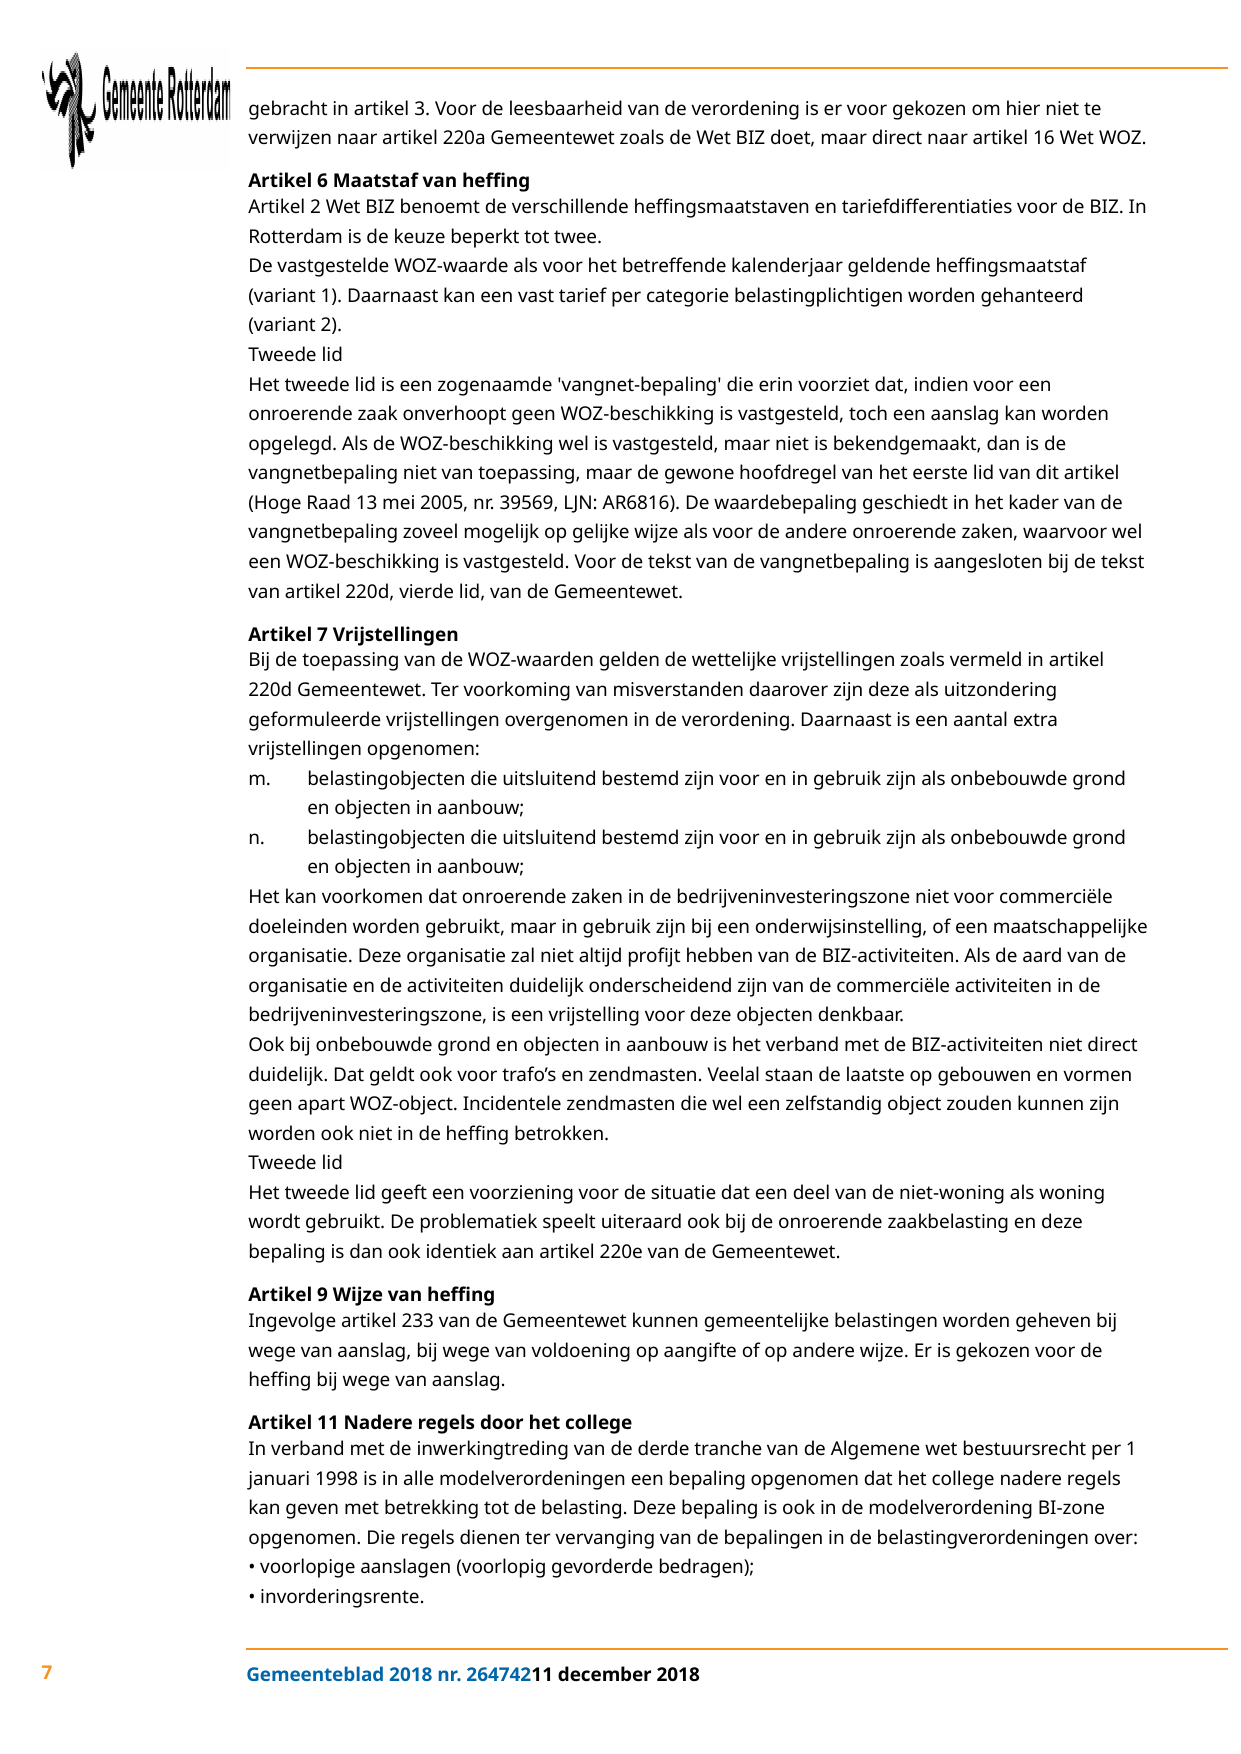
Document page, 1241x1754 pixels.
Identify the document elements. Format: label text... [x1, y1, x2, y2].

text Het tweede lid geeft een voorziening voor de situatie dat een deel van de niet-woning als woning wordt gebruikt. De problematiek speelt uiteraard ook bij de onroerende zaakbelasting en deze bepaling is dan ook identiek aan artikel 220e van de Gemeentewet. [248, 1179, 1152, 1264]
text • invorderingsrente. [248, 1583, 1152, 1609]
text Het tweede lid is een zogenaamde 'vangnet-bepaling' die erin voorziet dat, indien voor een onroerende zaak onverhoopt geen WOZ-beschikking is vastgesteld, toch een aanslag kan worden opgelegd. Als de WOZ-beschikking wel is vastgesteld, maar niet is bekendgemaakt, dan is de vangnetbepaling niet van toepassing, maar de gewone hoofdregel van het eerste lid van dit artikel (Hoge Raad 13 mei 2005, nr. 39569, LJN: AR6816). De waardebepaling geschiedt in het kader van de vangnetbepaling zoveel mogelijk op gelijke wijze als voor de andere onroerende zaken, waarvoor wel een WOZ-beschikking is vastgesteld. Voor de tekst van de vangnetbepaling is aangesloten bij de tekst van artikel 220d, vierde lid, van de Gemeentewet. [248, 371, 1152, 603]
list belastingobjecten die uitsluitend bestemd zijn voor en in gebruik zijn als onbebouwde grond en objecten in aanbouw; [248, 824, 1152, 879]
text De vastgestelde WOZ-waarde als voor het betreffende kalenderjaar geldende heffingsmaatstaf (variant 1). Daarnaast kan een vast tarief per categorie belastingplichtigen worden gehanteerd (variant 2). [248, 252, 1152, 337]
text Artikel 6 Maatstaf van heffing [248, 167, 1152, 193]
text Het kan voorkomen dat onroerende zaken in de bedrijveninvesteringszone niet voor commerciële doeleinden worden gebruikt, maar in gebruik zijn bij een onderwijsinstelling, of een maatschappelijke organisatie. Deze organisatie zal niet altijd profijt hebben van de BIZ-activiteiten. Als de aard van de organisatie en de activiteiten duidelijk onderscheidend zijn van de commerciële activiteiten in de bedrijveninvesteringszone, is een vrijstelling voor deze objecten denkbaar. [248, 883, 1152, 1027]
text In verband met de inwerkingtreding van de derde tranche van de Algemene wet bestuursrecht per 1 januari 1998 is in alle modelverordeningen een bepaling opgenomen dat het college nadere regels kan geven met betrekking tot de belasting. Deze bepaling is ook in de modelverordening BI-zone opgenomen. Die regels dienen ter vervanging van de bepalingen in de belastingverordeningen over: [248, 1435, 1152, 1550]
text Tweede lid [248, 341, 1152, 367]
text gebracht in artikel 3. Voor de leesbaarheid van de verordening is er voor gekozen om hier niet te verwijzen naar artikel 220a Gemeentewet zoals de Wet BIZ doet, maar direct naar artikel 16 Wet WOZ. [248, 95, 1152, 150]
text Artikel 9 Wijze van heffing [248, 1281, 1152, 1307]
text Bij de toepassing van de WOZ-waarden gelden de wettelijke vrijstellingen zoals vermeld in artikel 220d Gemeentewet. Ter voorkoming van misverstanden daarover zijn deze als uitzondering geformuleerde vrijstellingen overgenomen in de verordening. Daarnaast is een aantal extra vrijstellingen opgenomen: [248, 647, 1152, 761]
picture [41, 47, 231, 172]
text Ingevolge artikel 233 van de Gemeentewet kunnen gemeentelijke belastingen worden geheven bij wege van aanslag, bij wege van voldoening op aangifte of op andere wijze. Er is gekozen voor de heffing bij wege van aanslag. [248, 1307, 1152, 1392]
text Artikel 7 Vrijstellingen [248, 621, 1152, 647]
text • voorlopige aanslagen (voorlopig gevorderde bedragen); [248, 1553, 1152, 1579]
text Artikel 11 Nadere regels door het college [248, 1409, 1152, 1435]
list belastingobjecten die uitsluitend bestemd zijn voor en in gebruik zijn als onbebouwde grond en objecten in aanbouw; [248, 765, 1152, 820]
text Ook bij onbebouwde grond en objecten in aanbouw is het verband met de BIZ-activiteiten niet direct duidelijk. Dat geldt ook voor trafo’s en zendmasten. Veelal staan de laatste op gebouwen en vormen geen apart WOZ-object. Incidentele zendmasten die wel een zelfstandig object zouden kunnen zijn worden ook niet in de heffing betrokken. [248, 1031, 1152, 1146]
text Tweede lid [248, 1149, 1152, 1175]
text Artikel 2 Wet BIZ benoemt de verschillende heffingsmaatstaven en tariefdifferentiaties voor de BIZ. In Rotterdam is de keuze beperkt tot twee. [248, 193, 1152, 248]
